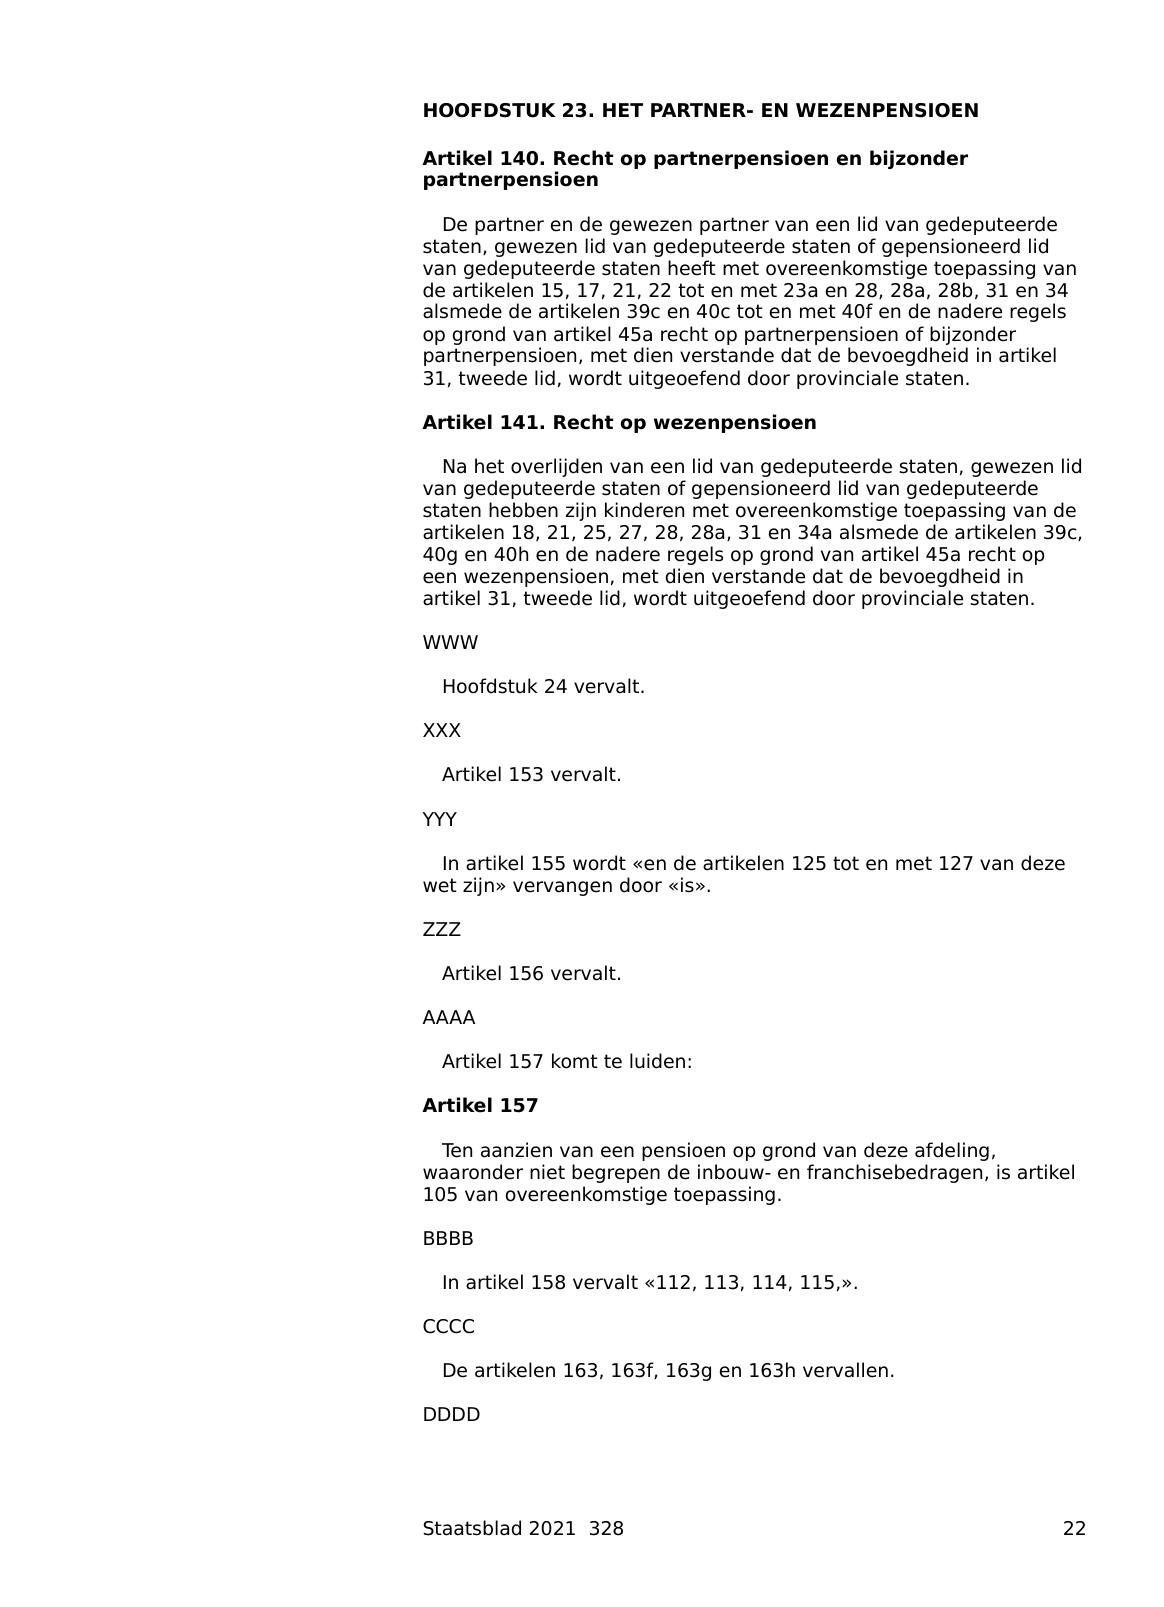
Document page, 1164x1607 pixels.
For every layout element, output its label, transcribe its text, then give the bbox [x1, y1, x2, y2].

text AAAA [422, 1007, 1087, 1029]
text De artikelen 163, 163f, 163g en 163h vervallen. [422, 1360, 1087, 1382]
text Ten aanzien van een pensioen op grond van deze afdeling, waaronder niet begrepen de inbouw- en franchisebedragen, is artikel 105 van overeenkomstige toepassing. [422, 1139, 1087, 1206]
text Artikel 157 komt te luiden: [422, 1051, 1087, 1073]
text ZZZ [422, 919, 1087, 941]
text YYY [422, 808, 1087, 830]
text In artikel 158 vervalt «112, 113, 114, 115,». [422, 1272, 1087, 1294]
text XXX [422, 720, 1087, 742]
text Artikel 156 vervalt. [422, 963, 1087, 985]
text In artikel 155 wordt «en de artikelen 125 tot en met 127 van deze wet zijn» vervangen door «is». [422, 853, 1087, 897]
text WWW [422, 632, 1087, 654]
text Hoofdstuk 24 vervalt. [422, 676, 1087, 698]
subtitle Artikel 140. Recht op partnerpensioen en bijzonder partnerpensioen [422, 147, 1087, 191]
text BBBB [422, 1228, 1087, 1250]
text Na het overlijden van een lid van gedeputeerde staten, gewezen lid van gedeputeerde staten of gepensioneerd lid van gedeputeerde staten hebben zijn kinderen met overeenkomstige toepassing van de artikelen 18, 21, 25, 27, 28, 28a, 31 en 34a alsmede de artikelen 39c, 40g en 40h en de nadere regels op grond van artikel 45a recht op een wezenpensioen, met dien verstande dat de bevoegdheid in artikel 31, tweede lid, wordt uitgeoefend door provinciale staten. [422, 456, 1087, 609]
text De partner en de gewezen partner van een lid van gedeputeerde staten, gewezen lid van gedeputeerde staten of gepensioneerd lid van gedeputeerde staten heeft met overeenkomstige toepassing van de artikelen 15, 17, 21, 22 tot en met 23a en 28, 28a, 28b, 31 en 34 alsmede de artikelen 39c en 40c tot en met 40f en de nadere regels op grond van artikel 45a recht op partnerpensioen of bijzonder partnerpensioen, met dien verstande dat de bevoegdheid in artikel 31, tweede lid, wordt uitgeoefend door provinciale staten. [422, 213, 1087, 389]
subtitle Artikel 141. Recht op wezenpensioen [422, 412, 1087, 433]
subtitle HOOFDSTUK 23. HET PARTNER- EN WEZENPENSIOEN [422, 100, 1087, 122]
text CCCC [422, 1316, 1087, 1338]
text Artikel 153 vervalt. [422, 764, 1087, 786]
text DDDD [422, 1404, 1087, 1426]
subtitle Artikel 157 [422, 1095, 1087, 1117]
